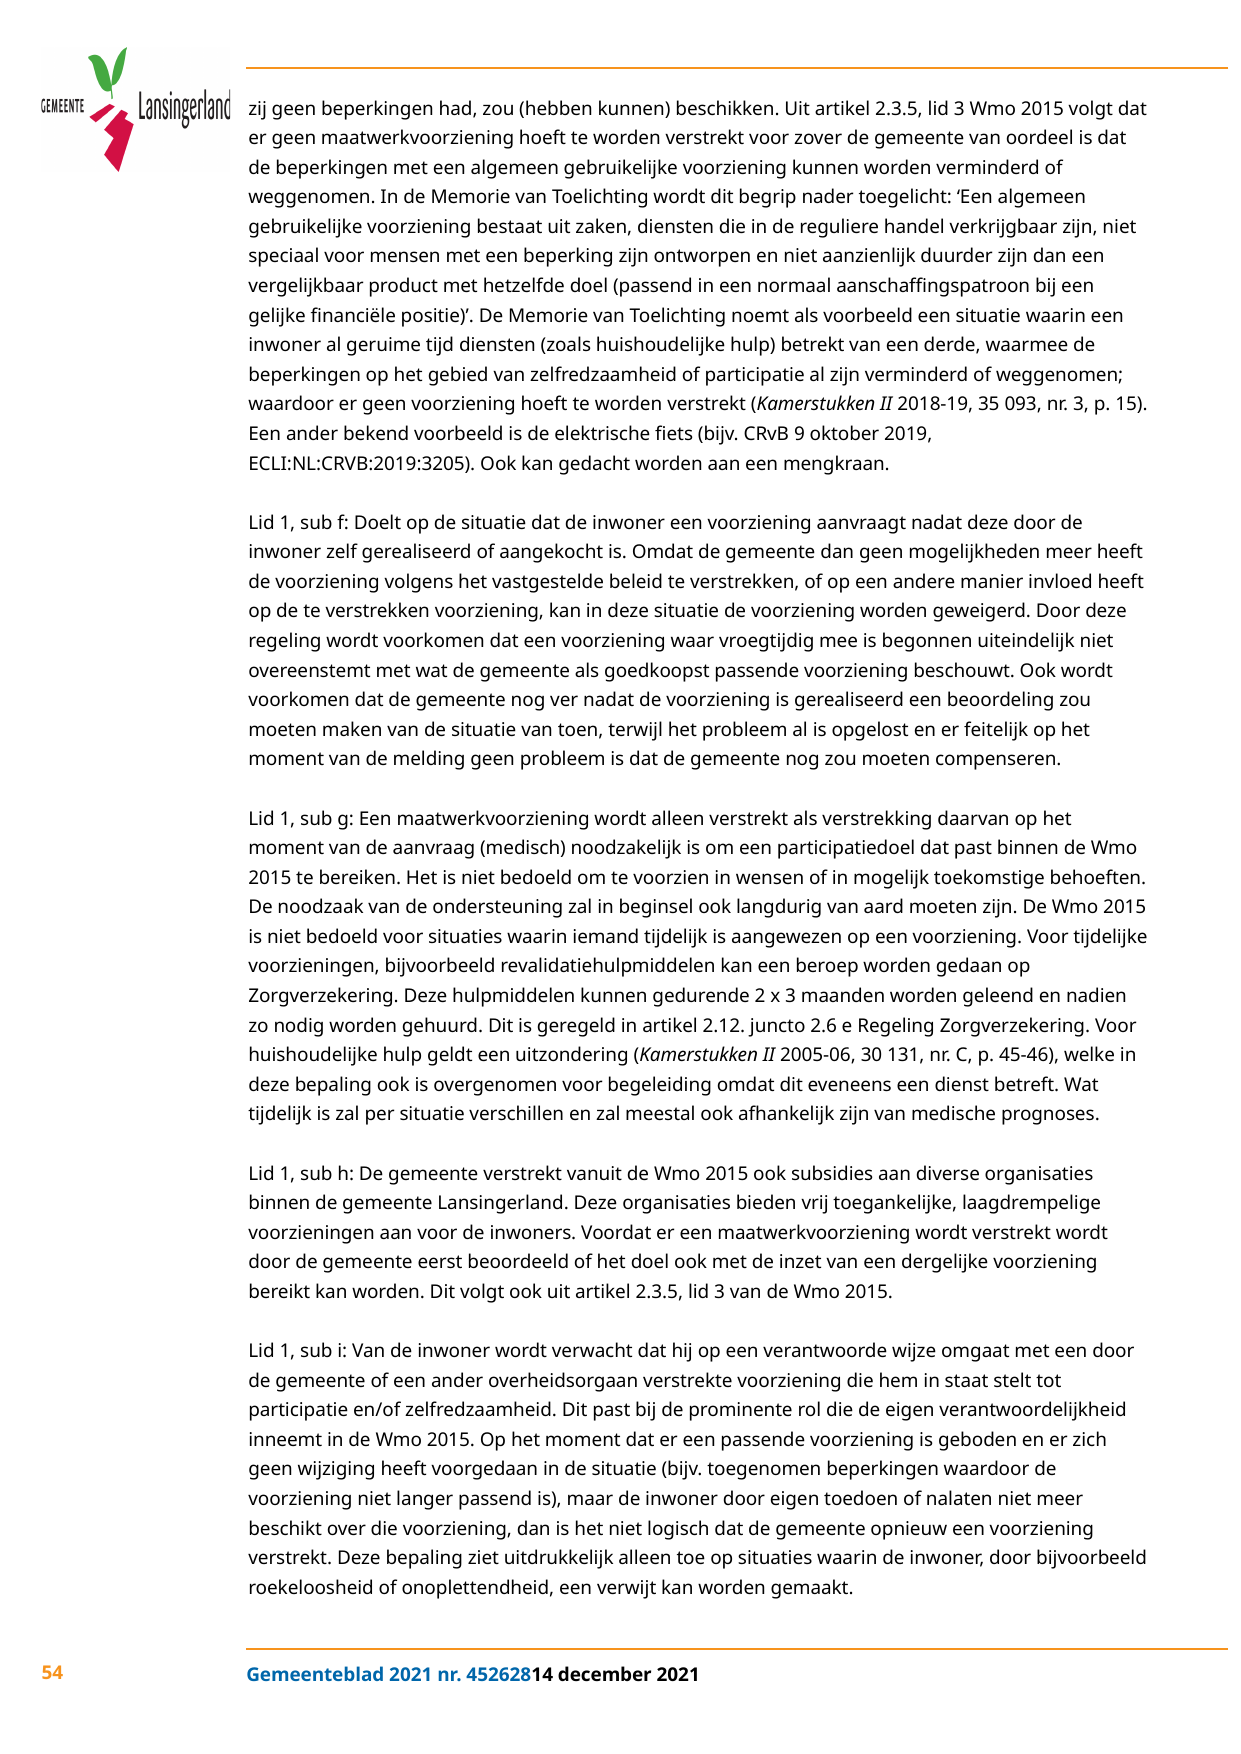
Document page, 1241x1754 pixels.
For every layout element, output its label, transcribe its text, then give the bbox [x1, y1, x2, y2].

text Lid 1, sub g: Een maatwerkvoorziening wordt alleen verstrekt als verstrekking daarvan op het moment van de aanvraag (medisch) noodzakelijk is om een participatiedoel dat past binnen de Wmo 2015 te bereiken. Het is niet bedoeld om te voorzien in wensen of in mogelijk toekomstige behoeften. De noodzaak van de ondersteuning zal in beginsel ook langdurig van aard moeten zijn. De Wmo 2015 is niet bedoeld voor situaties waarin iemand tijdelijk is aangewezen op een voorziening. Voor tijdelijke voorzieningen, bijvoorbeeld revalidatiehulpmiddelen kan een beroep worden gedaan op Zorgverzekering. Deze hulpmiddelen kunnen gedurende 2 x 3 maanden worden geleend en nadien zo nodig worden gehuurd. Dit is geregeld in artikel 2.12. juncto 2.6 e Regeling Zorgverzekering. Voor huishoudelijke hulp geldt een uitzondering (Kamerstukken II 2005-06, 30 131, nr. C, p. 45-46), welke in deze bepaling ook is overgenomen voor begeleiding omdat dit eveneens een dienst betreft. Wat tijdelijk is zal per situatie verschillen en zal meestal ook afhankelijk zijn van medische prognoses. [248, 805, 1152, 1126]
text Lid 1, sub i: Van de inwoner wordt verwacht dat hij op een verantwoorde wijze omgaat met een door de gemeente of een ander overheidsorgaan verstrekte voorziening die hem in staat stelt tot participatie en/of zelfredzaamheid. Dit past bij de prominente rol die de eigen verantwoordelijkheid inneemt in de Wmo 2015. Op het moment dat er een passende voorziening is geboden en er zich geen wijziging heeft voorgedaan in de situatie (bijv. toegenomen beperkingen waardoor de voorziening niet langer passend is), maar de inwoner door eigen toedoen of nalaten niet meer beschikt over die voorziening, dan is het niet logisch dat de gemeente opnieuw een voorziening verstrekt. Deze bepaling ziet uitdrukkelijk alleen toe op situaties waarin de inwoner, door bijvoorbeeld roekeloosheid of onoplettendheid, een verwijt kan worden gemaakt. [248, 1337, 1152, 1600]
text Lid 1, sub h: De gemeente verstrekt vanuit de Wmo 2015 ook subsidies aan diverse organisaties binnen de gemeente Lansingerland. Deze organisaties bieden vrij toegankelijke, laagdrempelige voorzieningen aan voor de inwoners. Voordat er een maatwerkvoorziening wordt verstrekt wordt door de gemeente eerst beoordeeld of het doel ook met de inzet van een dergelijke voorziening bereikt kan worden. Dit volgt ook uit artikel 2.3.5, lid 3 van de Wmo 2015. [248, 1160, 1152, 1304]
text zij geen beperkingen had, zou (hebben kunnen) beschikken. Uit artikel 2.3.5, lid 3 Wmo 2015 volgt dat er geen maatwerkvoorziening hoeft te worden verstrekt voor zover de gemeente van oordeel is dat de beperkingen met een algemeen gebruikelijke voorziening kunnen worden verminderd of weggenomen. In de Memorie van Toelichting wordt dit begrip nader toegelicht: ‘Een algemeen gebruikelijke voorziening bestaat uit zaken, diensten die in de reguliere handel verkrijgbaar zijn, niet speciaal voor mensen met een beperking zijn ontworpen en niet aanzienlijk duurder zijn dan een vergelijkbaar product met hetzelfde doel (passend in een normaal aanschaffingspatroon bij een gelijke financiële positie)’. De Memorie van Toelichting noemt als voorbeeld een situatie waarin een inwoner al geruime tijd diensten (zoals huishoudelijke hulp) betrekt van een derde, waarmee de beperkingen op het gebied van zelfredzaamheid of participatie al zijn verminderd of weggenomen; waardoor er geen voorziening hoeft te worden verstrekt (Kamerstukken II 2018-19, 35 093, nr. 3, p. 15). Een ander bekend voorbeeld is de elektrische fiets (bijv. CRvB 9 oktober 2019, ECLI:NL:CRVB:2019:3205). Ook kan gedacht worden aan een mengkraan. [248, 95, 1152, 476]
text Lid 1, sub f: Doelt op de situatie dat de inwoner een voorziening aanvraagt nadat deze door de inwoner zelf gerealiseerd of aangekocht is. Omdat de gemeente dan geen mogelijkheden meer heeft de voorziening volgens het vastgestelde beleid te verstrekken, of op een andere manier invloed heeft op de te verstrekken voorziening, kan in deze situatie de voorziening worden geweigerd. Door deze regeling wordt voorkomen dat een voorziening waar vroegtijdig mee is begonnen uiteindelijk niet overeenstemt met wat de gemeente als goedkoopst passende voorziening beschouwt. Ook wordt voorkomen dat de gemeente nog ver nadat de voorziening is gerealiseerd een beoordeling zou moeten maken van de situatie van toen, terwijl het probleem al is opgelost en er feitelijk op het moment van de melding geen probleem is dat de gemeente nog zou moeten compenseren. [248, 509, 1152, 771]
picture [41, 47, 231, 172]
